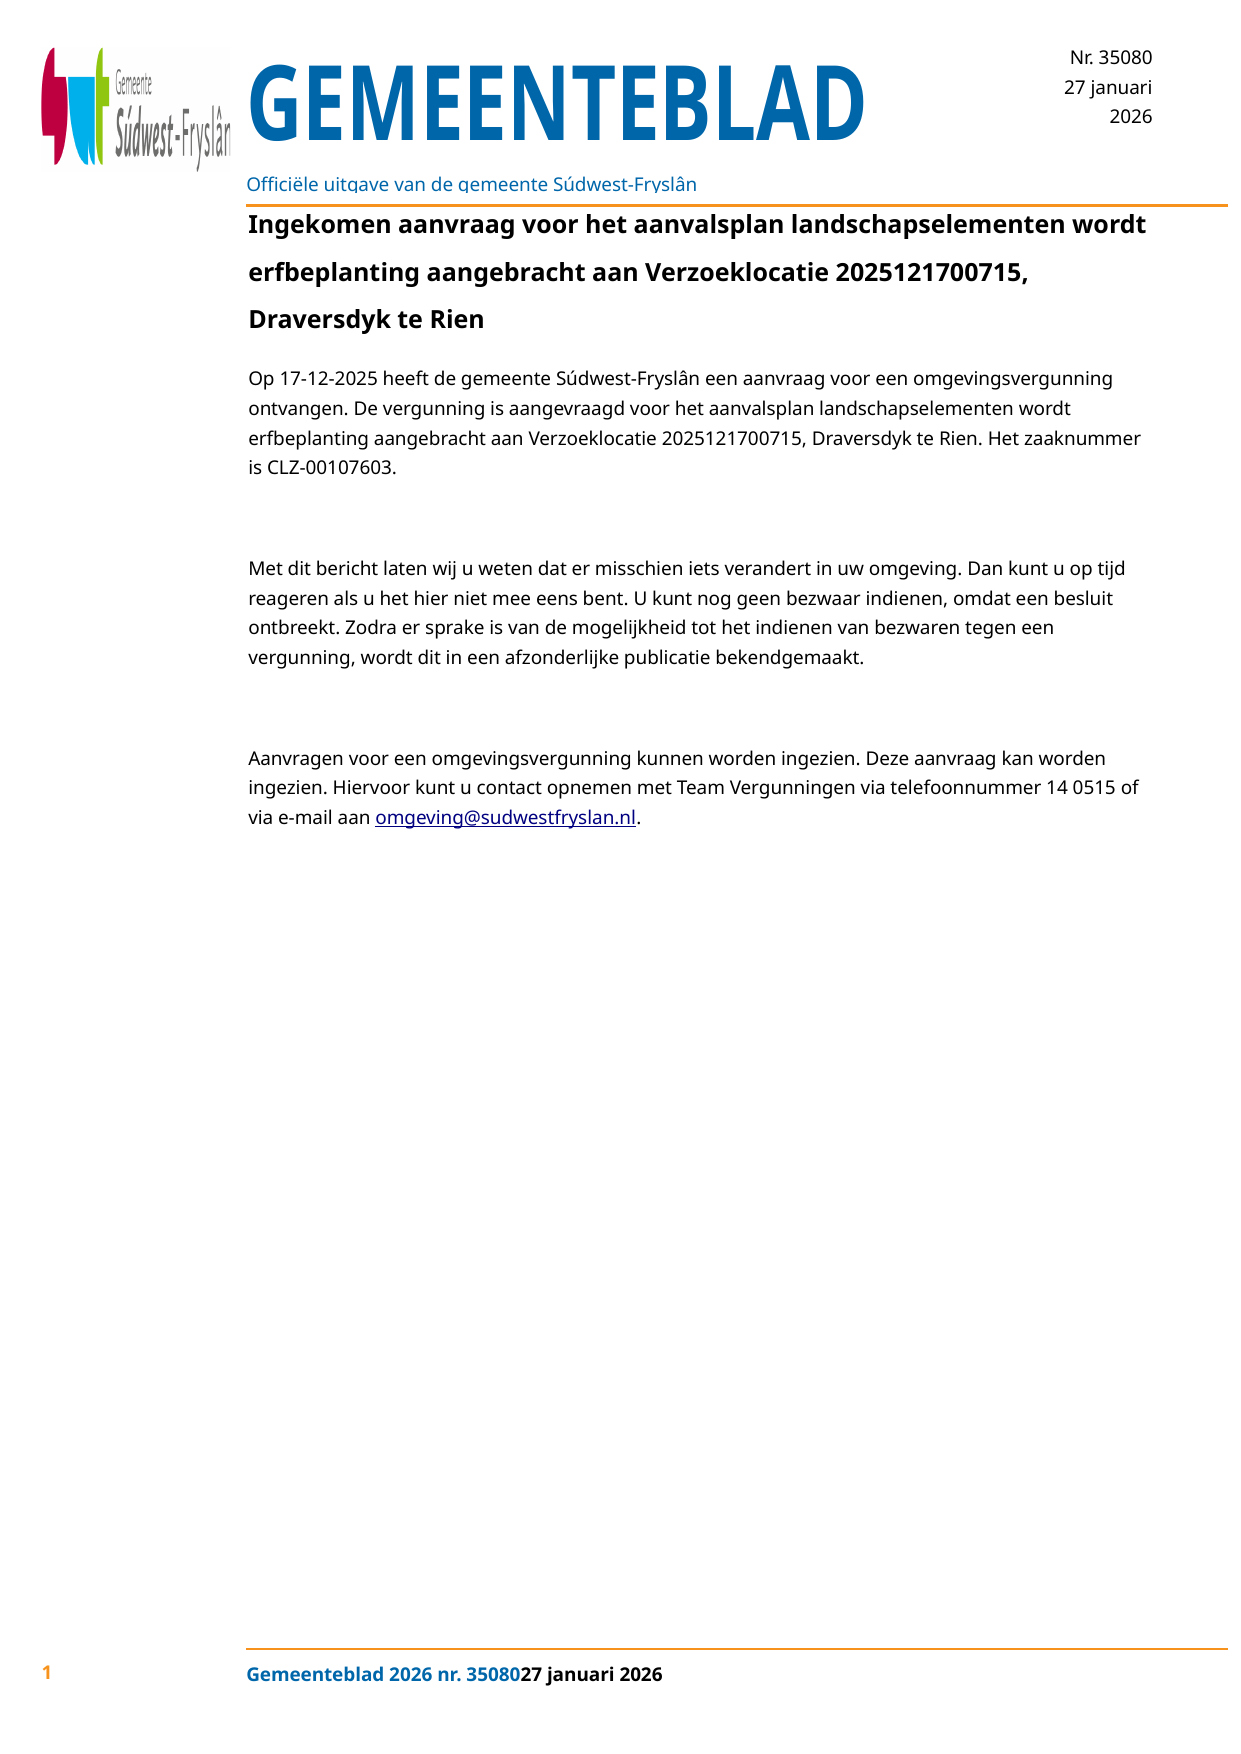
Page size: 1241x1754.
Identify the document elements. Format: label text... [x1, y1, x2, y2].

text Met dit bericht laten wij u weten dat er misschien iets verandert in uw omgeving. Dan kunt u op tijd reageren als u het hier niet mee eens bent. U kunt nog geen bezwaar indienen, omdat een besluit ontbreekt. Zodra er sprake is van de mogelijkheid tot het indienen van bezwaren tegen een vergunning, wordt dit in een afzonderlijke publicatie bekendgemaakt. [248, 555, 1152, 669]
text Ingekomen aanvraag voor het aanvalsplan landschapselementen wordt erfbeplanting aangebracht aan Verzoeklocatie 2025121700715, Draversdyk te Rien [248, 207, 1152, 336]
picture [41, 47, 231, 172]
text Aanvragen voor een omgevingsvergunning kunnen worden ingezien. Deze aanvraag kan worden ingezien. Hiervoor kunt u contact opnemen met Team Vergunningen via telefoonnummer 14 0515 of via e-mail aan omgeving@sudwestfryslan.nl. [248, 745, 1152, 829]
text Op 17-12-2025 heeft de gemeente Súdwest-Fryslân een aanvraag voor een omgevingsvergunning ontvangen. De vergunning is aangevraagd voor het aanvalsplan landschapselementen wordt erfbeplanting aangebracht aan Verzoeklocatie 2025121700715, Draversdyk te Rien. Het zaaknummer is CLZ-00107603. [248, 366, 1152, 480]
